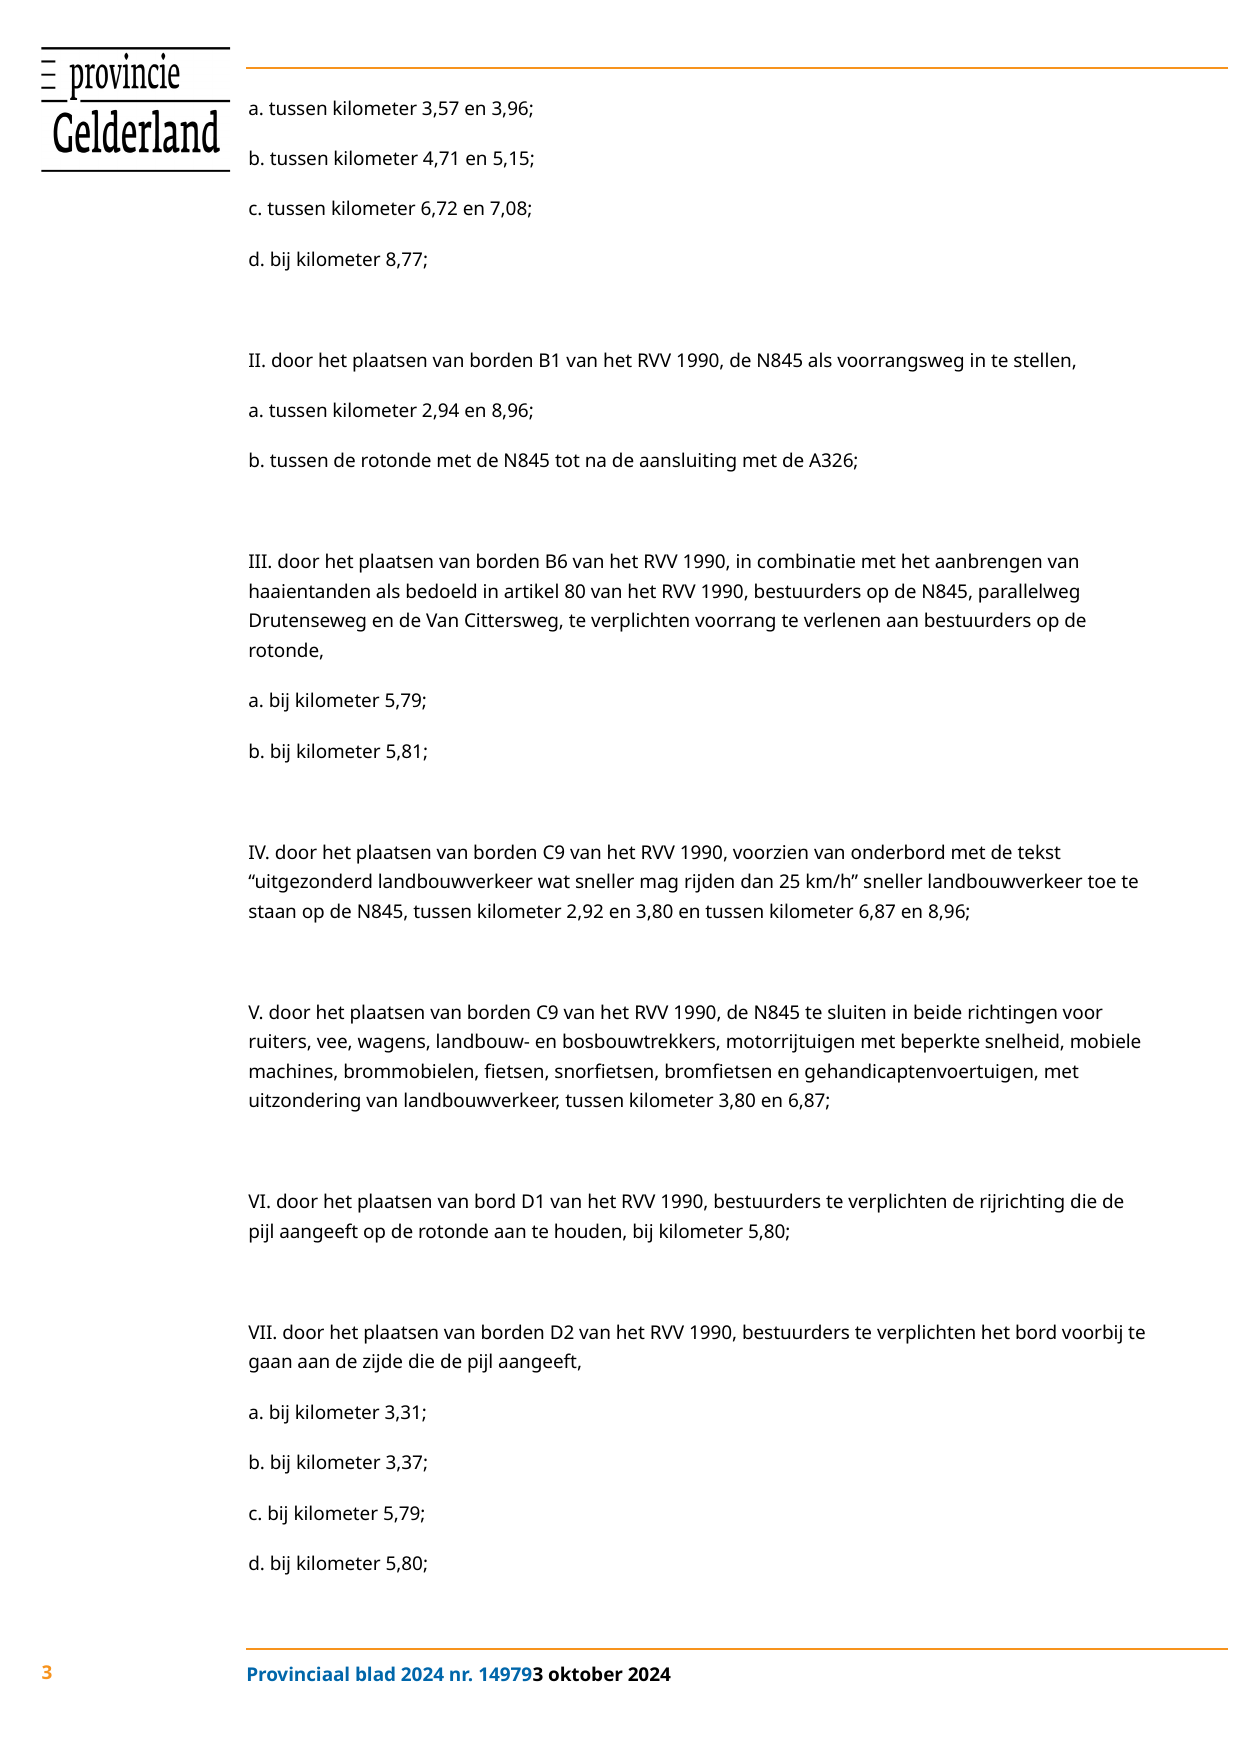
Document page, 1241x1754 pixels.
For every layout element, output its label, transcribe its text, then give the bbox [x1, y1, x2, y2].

text b. tussen kilometer 4,71 en 5,15; [248, 145, 1152, 171]
text c. bij kilometer 5,79; [248, 1500, 1152, 1526]
text II. door het plaatsen van borden B1 van het RVV 1990, de N845 als voorrangsweg in te stellen, [248, 347, 1152, 373]
text d. bij kilometer 8,77; [248, 246, 1152, 272]
text b. tussen de rotonde met de N845 tot na de aansluiting met de A326; [248, 448, 1152, 473]
text a. bij kilometer 3,31; [248, 1399, 1152, 1425]
text III. door het plaatsen van borden B6 van het RVV 1990, in combinatie met het aanbrengen van haaientanden als bedoeld in artikel 80 van het RVV 1990, bestuurders op de N845, parallelweg Drutenseweg en de Van Cittersweg, te verplichten voorrang te verlenen aan bestuurders op de rotonde, [248, 548, 1152, 663]
text VII. door het plaatsen van borden D2 van het RVV 1990, bestuurders te verplichten het bord voorbij te gaan aan de zijde die de pijl aangeeft, [248, 1319, 1152, 1374]
picture [41, 47, 231, 172]
text b. bij kilometer 5,81; [248, 738, 1152, 764]
text a. tussen kilometer 2,94 en 8,96; [248, 397, 1152, 423]
text d. bij kilometer 5,80; [248, 1550, 1152, 1576]
text VI. door het plaatsen van bord D1 van het RVV 1990, bestuurders te verplichten de rijrichting die de pijl aangeeft op de rotonde aan te houden, bij kilometer 5,80; [248, 1188, 1152, 1244]
text V. door het plaatsen van borden C9 van het RVV 1990, de N845 te sluiten in beide richtingen voor ruiters, vee, wagens, landbouw- en bosbouwtrekkers, motorrijtuigen met beperkte snelheid, mobiele machines, brommobielen, fietsen, snorfietsen, bromfietsen en gehandicaptenvoertuigen, met uitzondering van landbouwverkeer, tussen kilometer 3,80 en 6,87; [248, 999, 1152, 1113]
text b. bij kilometer 3,37; [248, 1449, 1152, 1475]
text a. tussen kilometer 3,57 en 3,96; [248, 95, 1152, 121]
text a. bij kilometer 5,79; [248, 688, 1152, 713]
text IV. door het plaatsen van borden C9 van het RVV 1990, voorzien van onderbord met de tekst “uitgezonderd landbouwverkeer wat sneller mag rijden dan 25 km/h” sneller landbouwverkeer toe te staan op de N845, tussen kilometer 2,92 en 3,80 en tussen kilometer 6,87 en 8,96; [248, 839, 1152, 924]
text c. tussen kilometer 6,72 en 7,08; [248, 196, 1152, 221]
